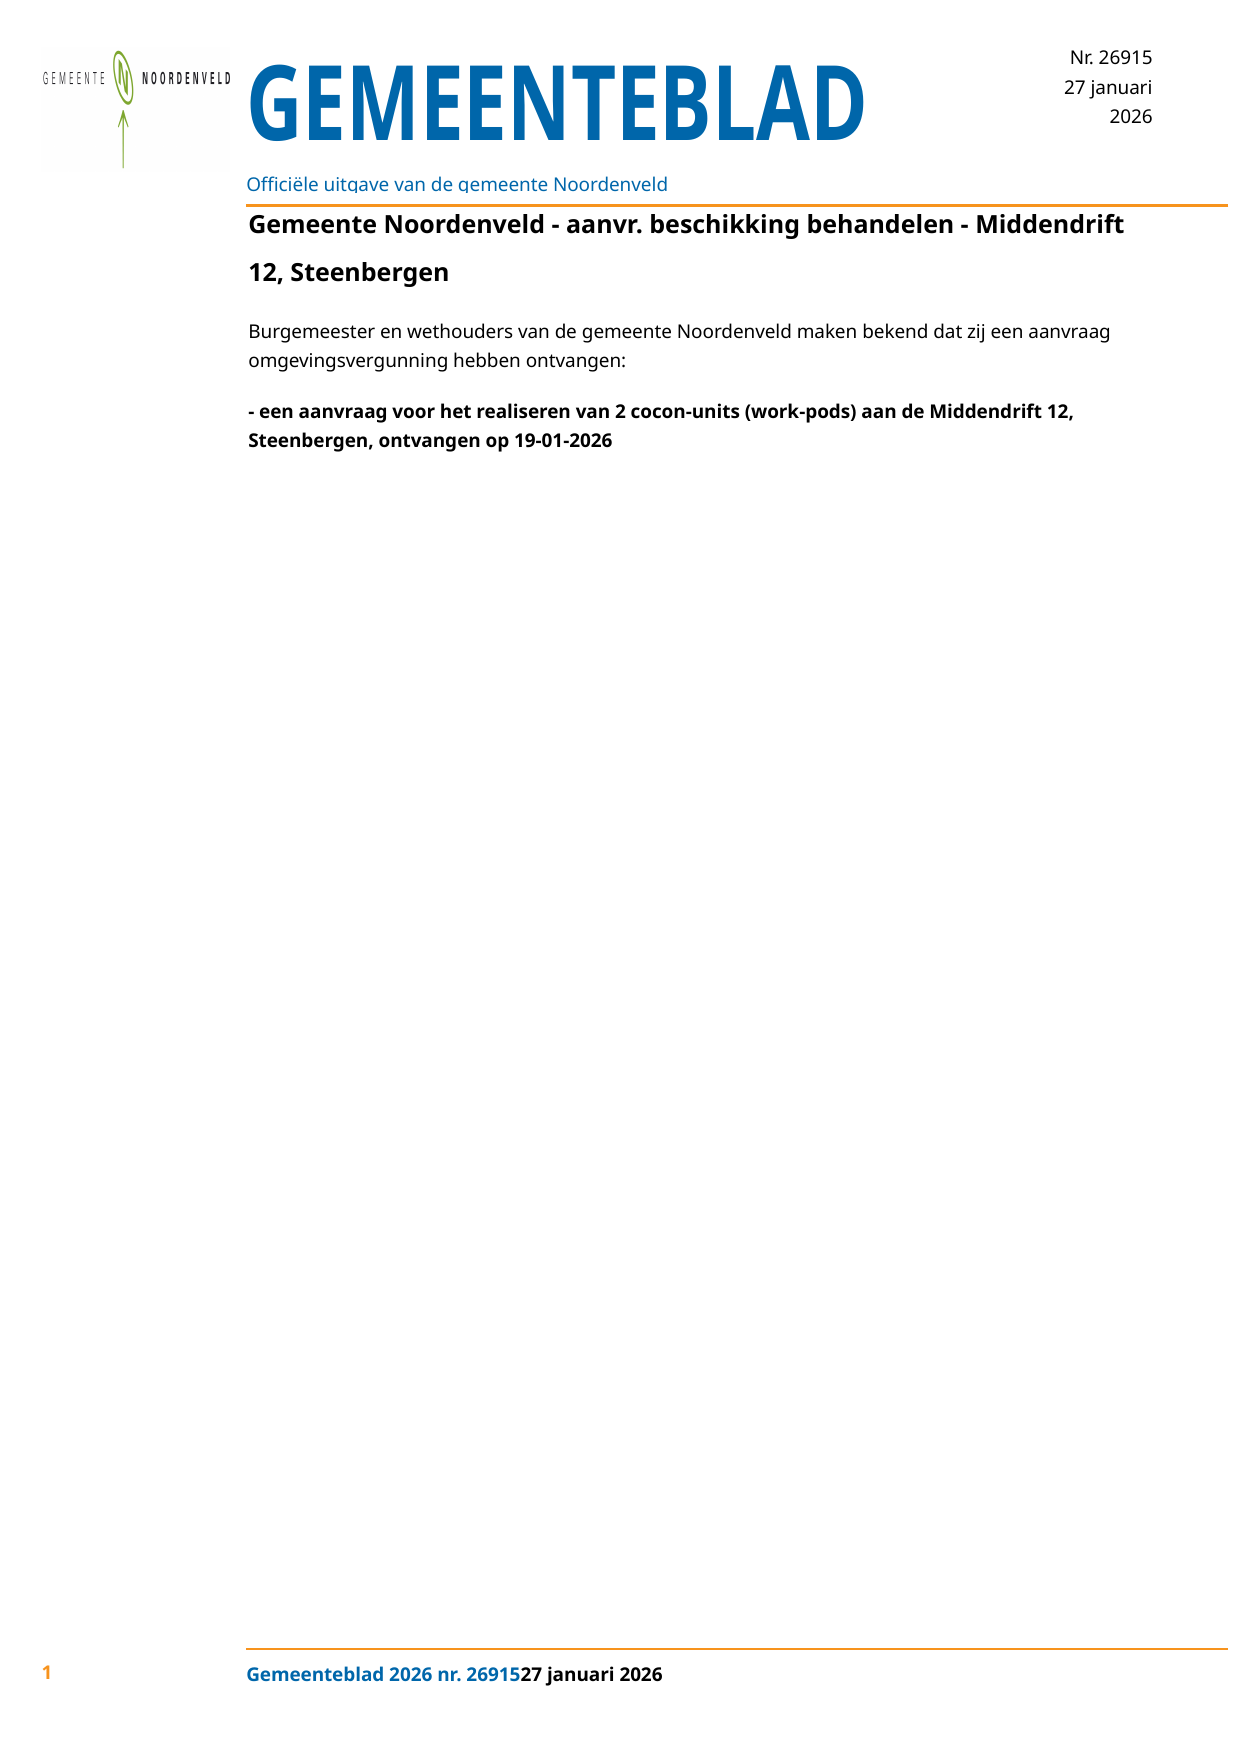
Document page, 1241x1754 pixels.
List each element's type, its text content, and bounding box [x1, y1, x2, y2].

text - een aanvraag voor het realiseren van 2 cocon-units (work-pods) aan de Middendrift 12, Steenbergen, ontvangen op 19-01-2026 [248, 398, 1152, 453]
text Gemeente Noordenveld - aanvr. beschikking behandelen - Middendrift 12, Steenbergen [248, 207, 1152, 288]
picture [41, 47, 231, 172]
text Burgemeester en wethouders van de gemeente Noordenveld maken bekend dat zij een aanvraag omgevingsvergunning hebben ontvangen: [248, 318, 1152, 373]
